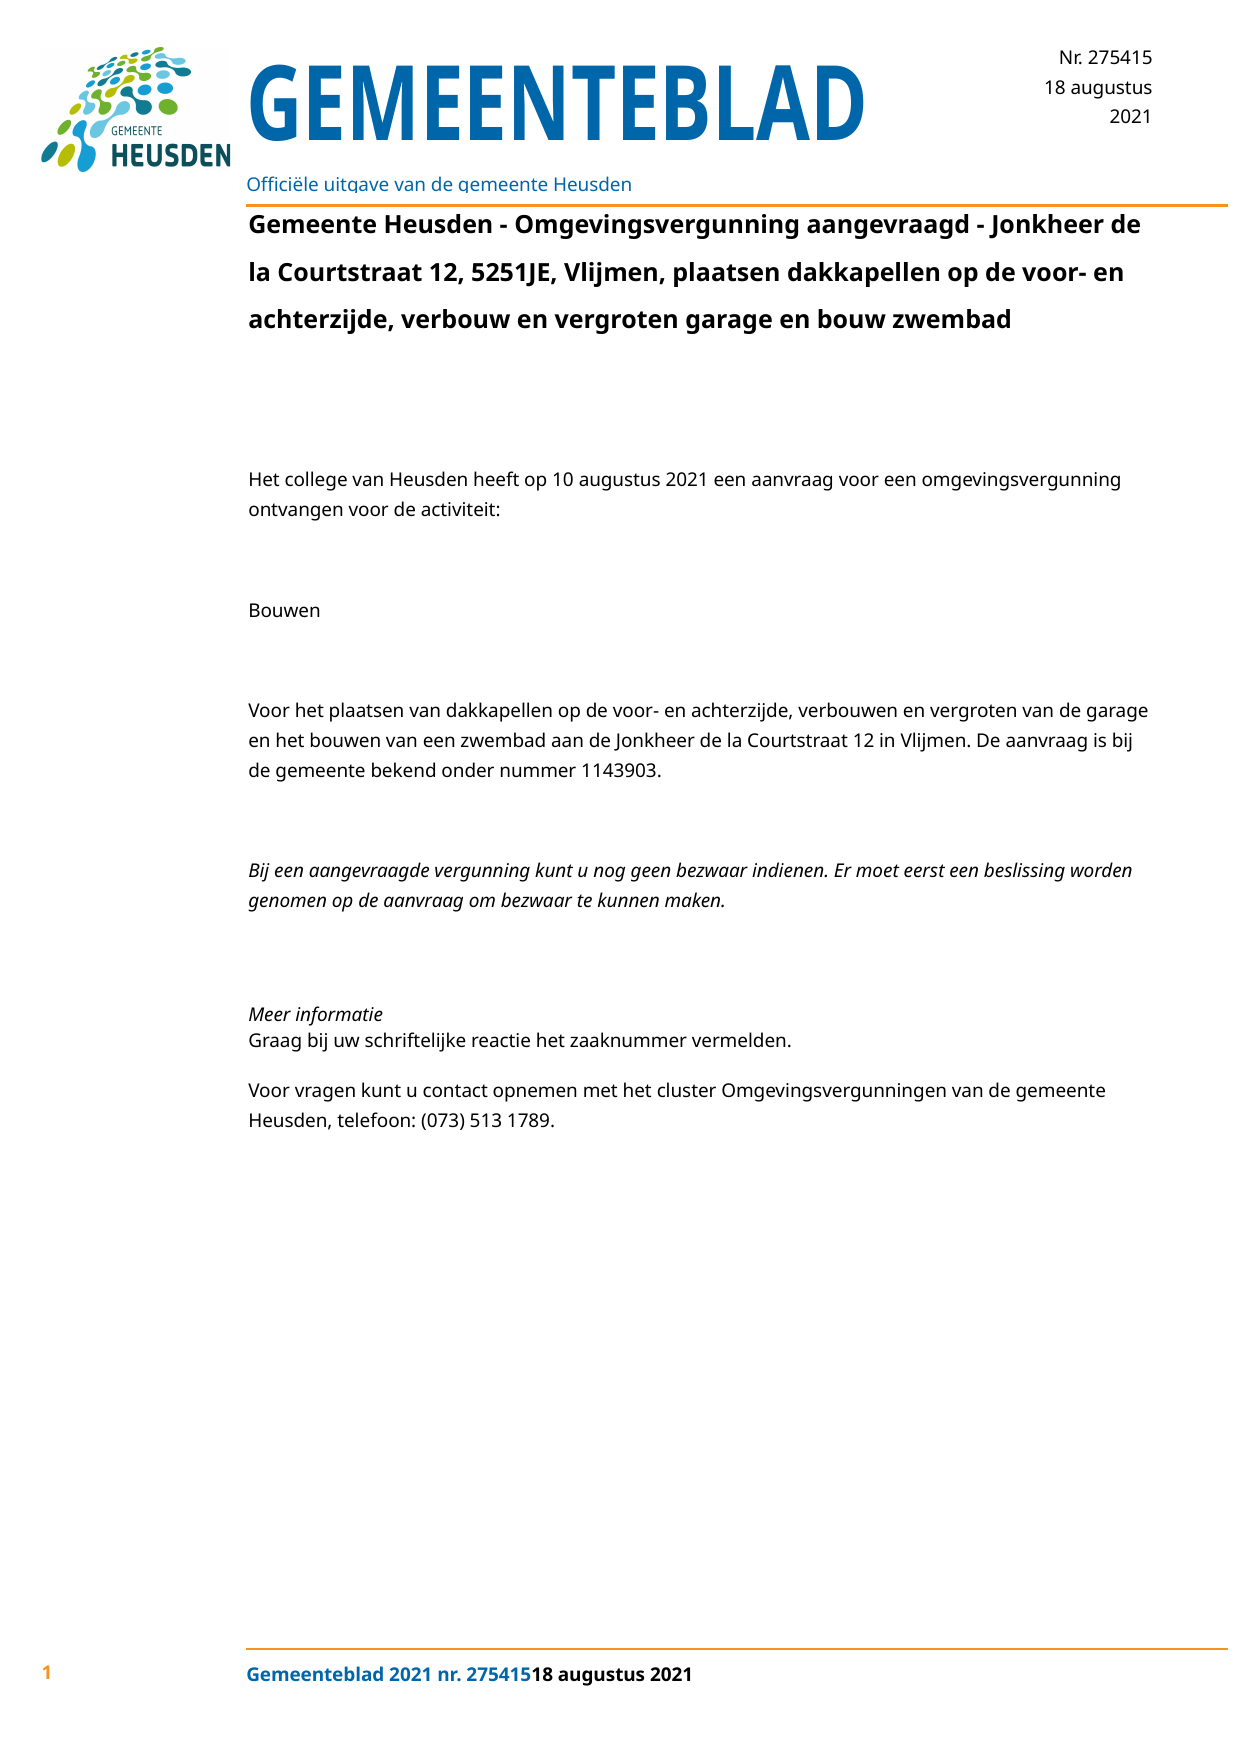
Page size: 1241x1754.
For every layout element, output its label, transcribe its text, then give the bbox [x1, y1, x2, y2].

text Bij een aangevraagde vergunning kunt u nog geen bezwaar indienen. Er moet eerst een beslissing worden genomen op de aanvraag om bezwaar te kunnen maken. [248, 858, 1152, 913]
text Graag bij uw schriftelijke reactie het zaaknummer vermelden. [248, 1027, 1152, 1053]
text Bouwen [248, 597, 1152, 622]
text Het college van Heusden heeft op 10 augustus 2021 een aanvraag voor een omgevingsvergunning ontvangen voor de activiteit: [248, 466, 1152, 522]
picture [41, 47, 231, 172]
text Voor vragen kunt u contact opnemen met het cluster Omgevingsvergunningen van de gemeente Heusden, telefoon: (073) 513 1789. [248, 1078, 1152, 1133]
text Voor het plaatsen van dakkapellen op de voor- en achterzijde, verbouwen en vergroten van de garage en het bouwen van een zwembad aan de Jonkheer de la Courtstraat 12 in Vlijmen. De aanvraag is bij de gemeente bekend onder nummer 1143903. [248, 698, 1152, 782]
text Meer informatie [248, 1002, 1152, 1027]
text Gemeente Heusden - Omgevingsvergunning aangevraagd - Jonkheer de la Courtstraat 12, 5251JE, Vlijmen, plaatsen dakkapellen op de voor- en achterzijde, verbouw en vergroten garage en bouw zwembad [248, 207, 1152, 336]
